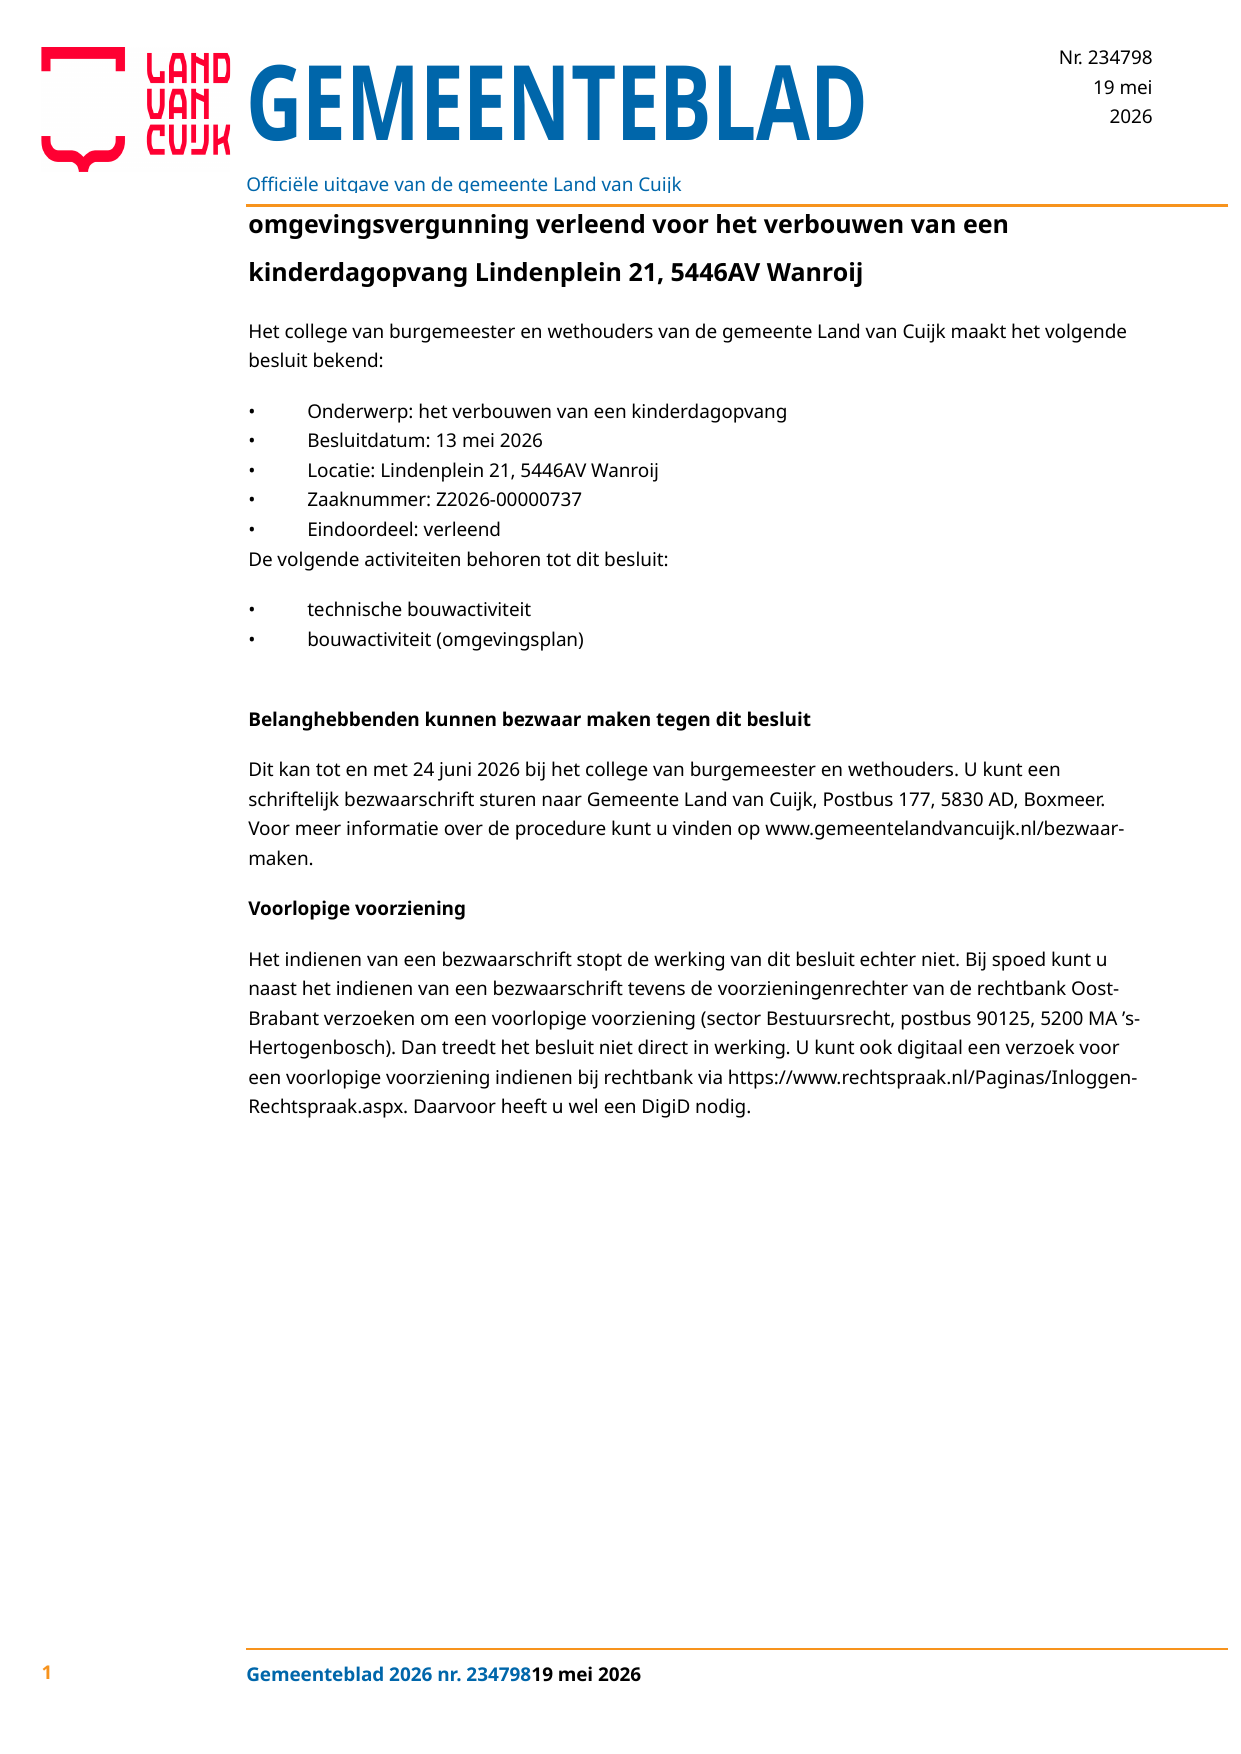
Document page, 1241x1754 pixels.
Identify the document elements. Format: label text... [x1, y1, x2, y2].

list bouwactiviteit (omgevingsplan) [248, 626, 1152, 652]
text De volgende activiteiten behoren tot dit besluit: [248, 546, 1152, 572]
list Eindoordeel: verleend [248, 516, 1152, 542]
list Zaaknummer: Z2026-00000737 [248, 487, 1152, 512]
list Locatie: Lindenplein 21, 5446AV Wanroij [248, 457, 1152, 483]
list Onderwerp: het verbouwen van een kinderdagopvang [248, 398, 1152, 424]
text omgevingsvergunning verleend voor het verbouwen van een kinderdagopvang Lindenplein 21, 5446AV Wanroij [248, 207, 1152, 288]
text Het indienen van een bezwaarschrift stopt de werking van dit besluit echter niet. Bij spoed kunt u naast het indienen van een bezwaarschrift tevens de voorzieningenrechter van de rechtbank Oost-Brabant verzoeken om een voorlopige voorziening (sector Bestuursrecht, postbus 90125, 5200 MA ’s-Hertogenbosch). Dan treedt het besluit niet direct in werking. U kunt ook digitaal een verzoek voor een voorlopige voorziening indienen bij rechtbank via https://www.rechtspraak.nl/Paginas/Inloggen-Rechtspraak.aspx. Daarvoor heeft u wel een DigiD nodig. [248, 946, 1152, 1119]
picture [41, 47, 231, 172]
text Voorlopige voorziening [248, 895, 1152, 921]
text Dit kan tot en met 24 juni 2026 bij het college van burgemeester en wethouders. U kunt een schriftelijk bezwaarschrift sturen naar Gemeente Land van Cuijk, Postbus 177, 5830 AD, Boxmeer. Voor meer informatie over de procedure kunt u vinden op www.gemeentelandvancuijk.nl/bezwaar-maken. [248, 756, 1152, 871]
text Het college van burgemeester en wethouders van de gemeente Land van Cuijk maakt het volgende besluit bekend: [248, 318, 1152, 373]
list Besluitdatum: 13 mei 2026 [248, 427, 1152, 453]
list technische bouwactiviteit [248, 596, 1152, 622]
text Belanghebbenden kunnen bezwaar maken tegen dit besluit [248, 706, 1152, 732]
